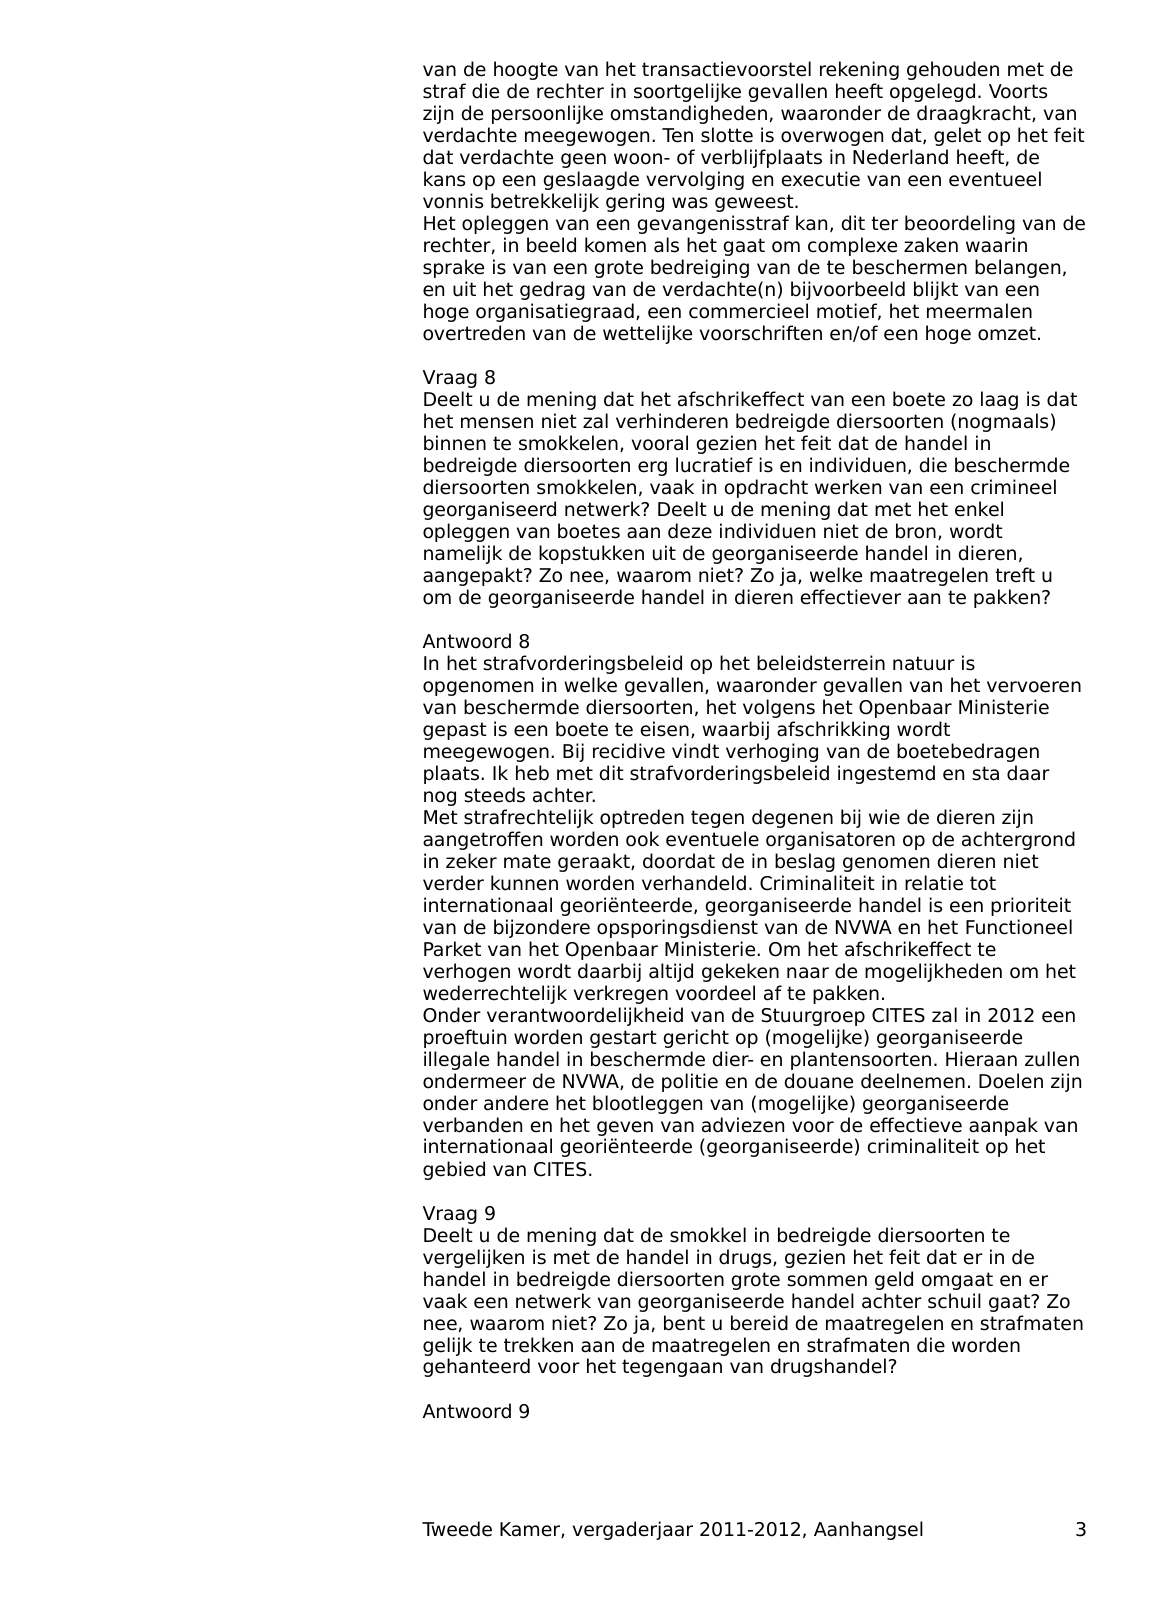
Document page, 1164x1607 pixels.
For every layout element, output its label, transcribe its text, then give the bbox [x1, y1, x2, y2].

text Deelt u de mening dat de smokkel in bedreigde diersoorten te vergelijken is met de handel in drugs, gezien het feit dat er in de handel in bedreigde diersoorten grote sommen geld omgaat en er vaak een netwerk van georganiseerde handel achter schuil gaat? Zo nee, waarom niet? Zo ja, bent u bereid de maatregelen en strafmaten gelijk te trekken aan de maatregelen en strafmaten die worden gehanteerd voor het tegengaan van drugshandel? [422, 1224, 1087, 1378]
text Antwoord 8 [422, 631, 1087, 653]
text Vraag 9 [422, 1203, 1087, 1224]
text Antwoord 9 [422, 1401, 1087, 1423]
text van de hoogte van het transactievoorstel rekening gehouden met de straf die de rechter in soortgelijke gevallen heeft opgelegd. Voorts zijn de persoonlijke omstandigheden, waaronder de draagkracht, van verdachte meegewogen. Ten slotte is overwogen dat, gelet op het feit dat verdachte geen woon- of verblijfplaats in Nederland heeft, de kans op een geslaagde vervolging en executie van een eventueel vonnis betrekkelijk gering was geweest. [422, 59, 1087, 213]
text Het opleggen van een gevangenisstraf kan, dit ter beoordeling van de rechter, in beeld komen als het gaat om complexe zaken waarin sprake is van een grote bedreiging van de te beschermen belangen, en uit het gedrag van de verdachte(n) bijvoorbeeld blijkt van een hoge organisatiegraad, een commercieel motief, het meermalen overtreden van de wettelijke voorschriften en/of een hoge omzet. [422, 213, 1087, 345]
text Onder verantwoordelijkheid van de Stuurgroep CITES zal in 2012 een proeftuin worden gestart gericht op (mogelijke) georganiseerde illegale handel in beschermde dier- en plantensoorten. Hieraan zullen ondermeer de NVWA, de politie en de douane deelnemen. Doelen zijn onder andere het blootleggen van (mogelijke) georganiseerde verbanden en het geven van adviezen voor de effectieve aanpak van internationaal georiënteerde (georganiseerde) criminaliteit op het gebied van CITES. [422, 1004, 1087, 1180]
text In het strafvorderingsbeleid op het beleidsterrein natuur is opgenomen in welke gevallen, waaronder gevallen van het vervoeren van beschermde diersoorten, het volgens het Openbaar Ministerie gepast is een boete te eisen, waarbij afschrikking wordt meegewogen. Bij recidive vindt verhoging van de boetebedragen plaats. Ik heb met dit strafvorderingsbeleid ingestemd en sta daar nog steeds achter. [422, 653, 1087, 807]
text Vraag 8 [422, 367, 1087, 389]
text Met strafrechtelijk optreden tegen degenen bij wie de dieren zijn aangetroffen worden ook eventuele organisatoren op de achtergrond in zeker mate geraakt, doordat de in beslag genomen dieren niet verder kunnen worden verhandeld. Criminaliteit in relatie tot internationaal georiënteerde, georganiseerde handel is een prioriteit van de bijzondere opsporingsdienst van de NVWA en het Functioneel Parket van het Openbaar Ministerie. Om het afschrikeffect te verhogen wordt daarbij altijd gekeken naar de mogelijkheden om het wederrechtelijk verkregen voordeel af te pakken. [422, 807, 1087, 1004]
text Deelt u de mening dat het afschrikeffect van een boete zo laag is dat het mensen niet zal verhinderen bedreigde diersoorten (nogmaals) binnen te smokkelen, vooral gezien het feit dat de handel in bedreigde diersoorten erg lucratief is en individuen, die beschermde diersoorten smokkelen, vaak in opdracht werken van een crimineel georganiseerd netwerk? Deelt u de mening dat met het enkel opleggen van boetes aan deze individuen niet de bron, wordt namelijk de kopstukken uit de georganiseerde handel in dieren, aangepakt? Zo nee, waarom niet? Zo ja, welke maatregelen treft u om de georganiseerde handel in dieren effectiever aan te pakken? [422, 389, 1087, 609]
